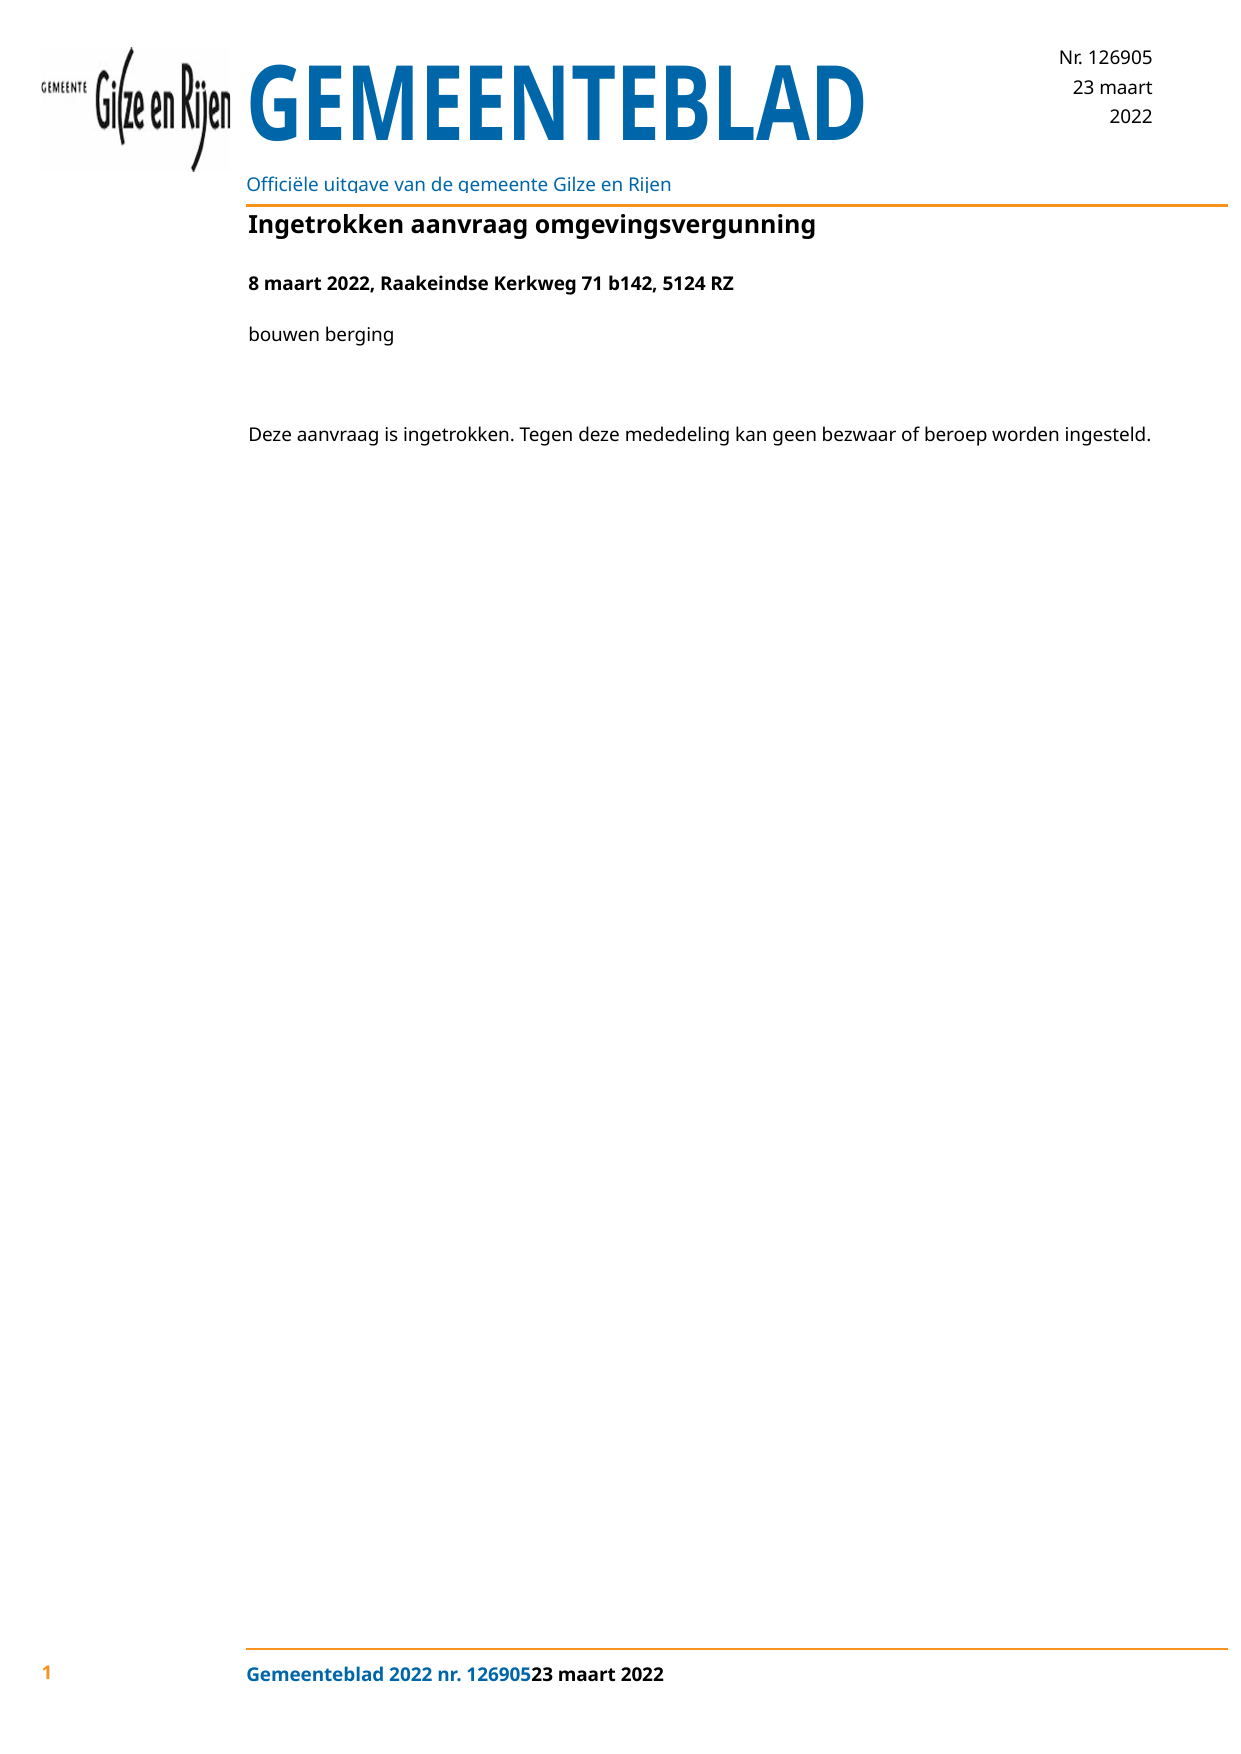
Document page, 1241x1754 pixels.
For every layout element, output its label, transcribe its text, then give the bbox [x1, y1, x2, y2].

text bouwen berging [248, 321, 1152, 346]
text Deze aanvraag is ingetrokken. Tegen deze mededeling kan geen bezwaar of beroep worden ingesteld. [248, 422, 1152, 447]
picture [41, 47, 231, 172]
text 8 maart 2022, Raakeindse Kerkweg 71 b142, 5124 RZ [248, 270, 1152, 296]
text Ingetrokken aanvraag omgevingsvergunning [248, 207, 1152, 241]
